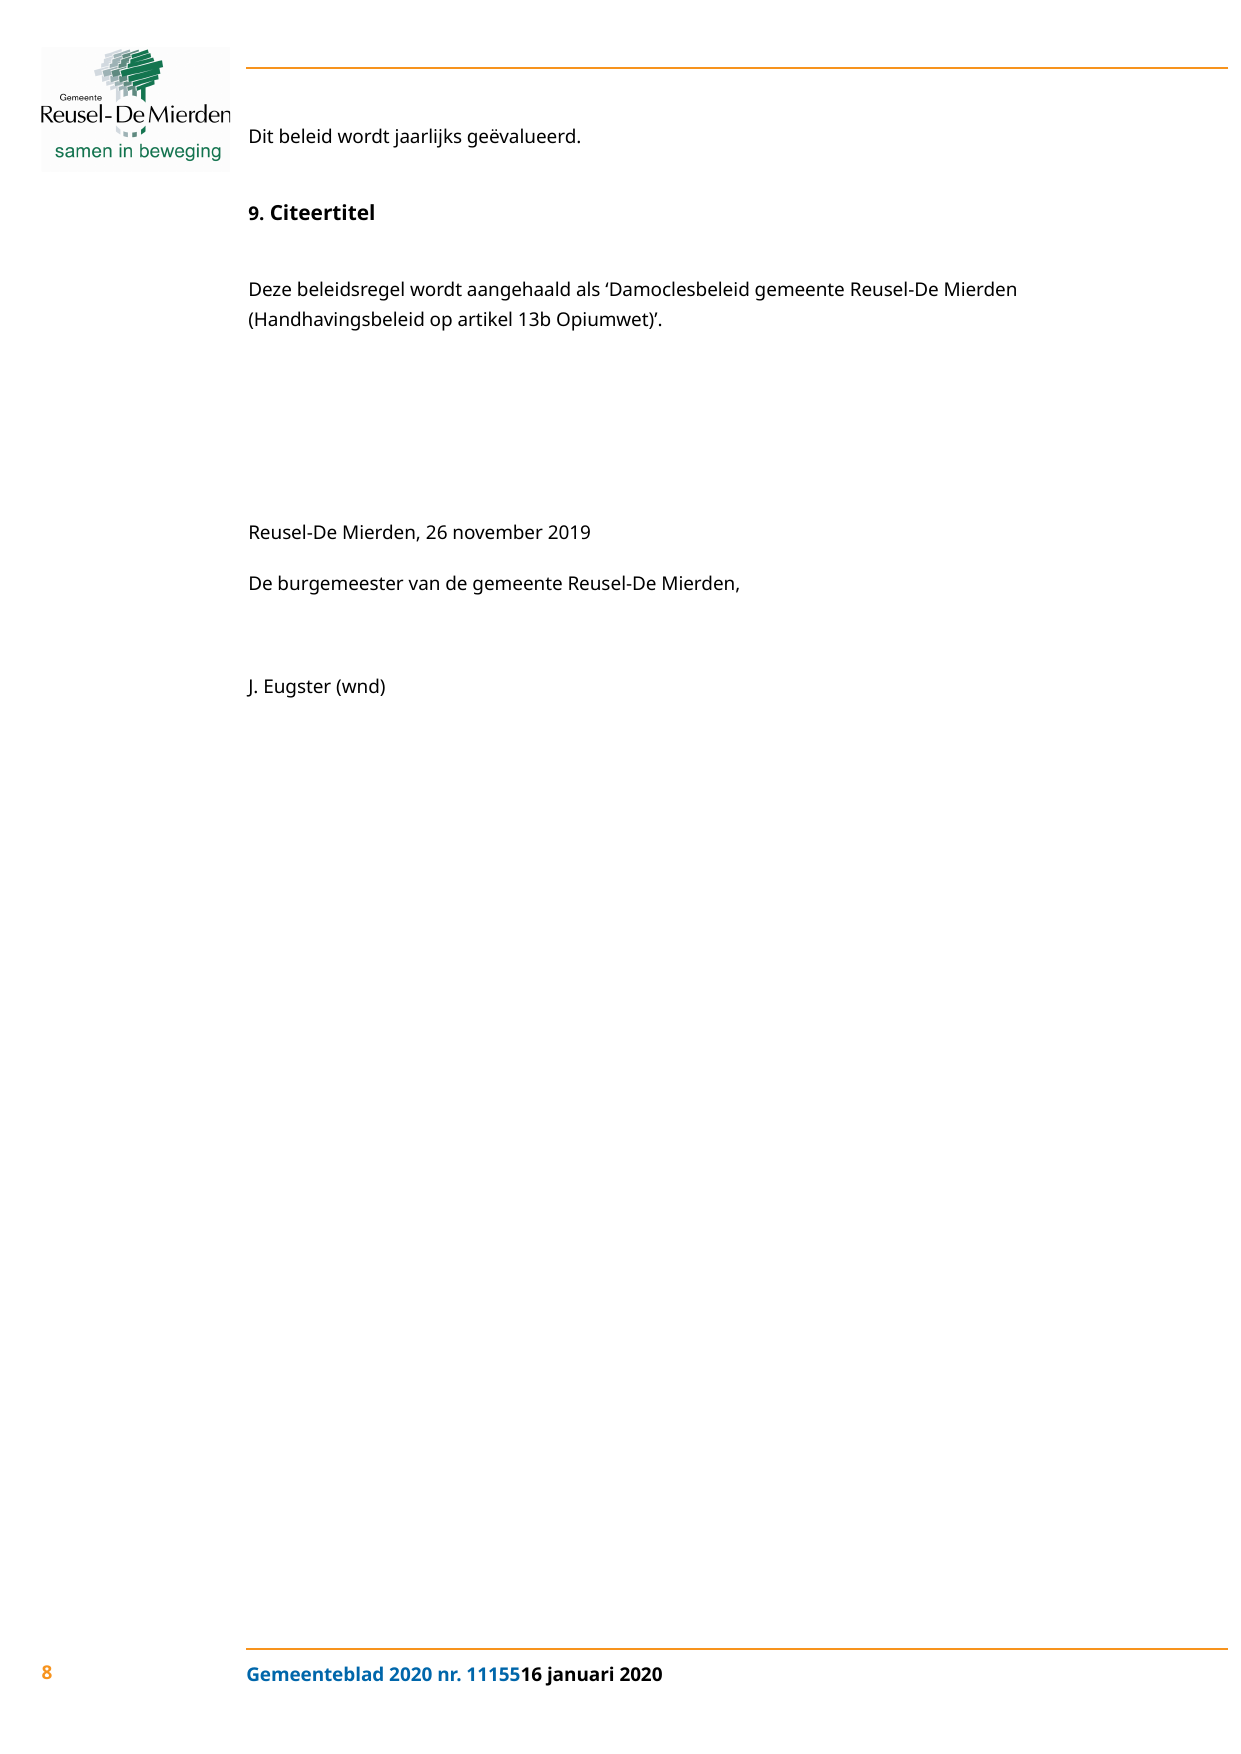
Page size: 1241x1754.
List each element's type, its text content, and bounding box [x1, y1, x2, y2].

text Deze beleidsregel wordt aangehaald als ‘Damoclesbeleid gemeente Reusel-De Mierden [248, 276, 1152, 302]
text Reusel-De Mierden, 26 november 2019 [248, 519, 1152, 545]
text J. Eugster (wnd) [248, 673, 1152, 699]
text (Handhavingsbeleid op artikel 13b Opiumwet)’. [248, 306, 1152, 331]
picture [41, 47, 231, 172]
text 9. Citeertitel [248, 198, 1152, 227]
text Dit beleid wordt jaarlijks geëvalueerd. [248, 123, 1152, 149]
text De burgemeester van de gemeente Reusel-De Mierden, [248, 570, 1152, 596]
